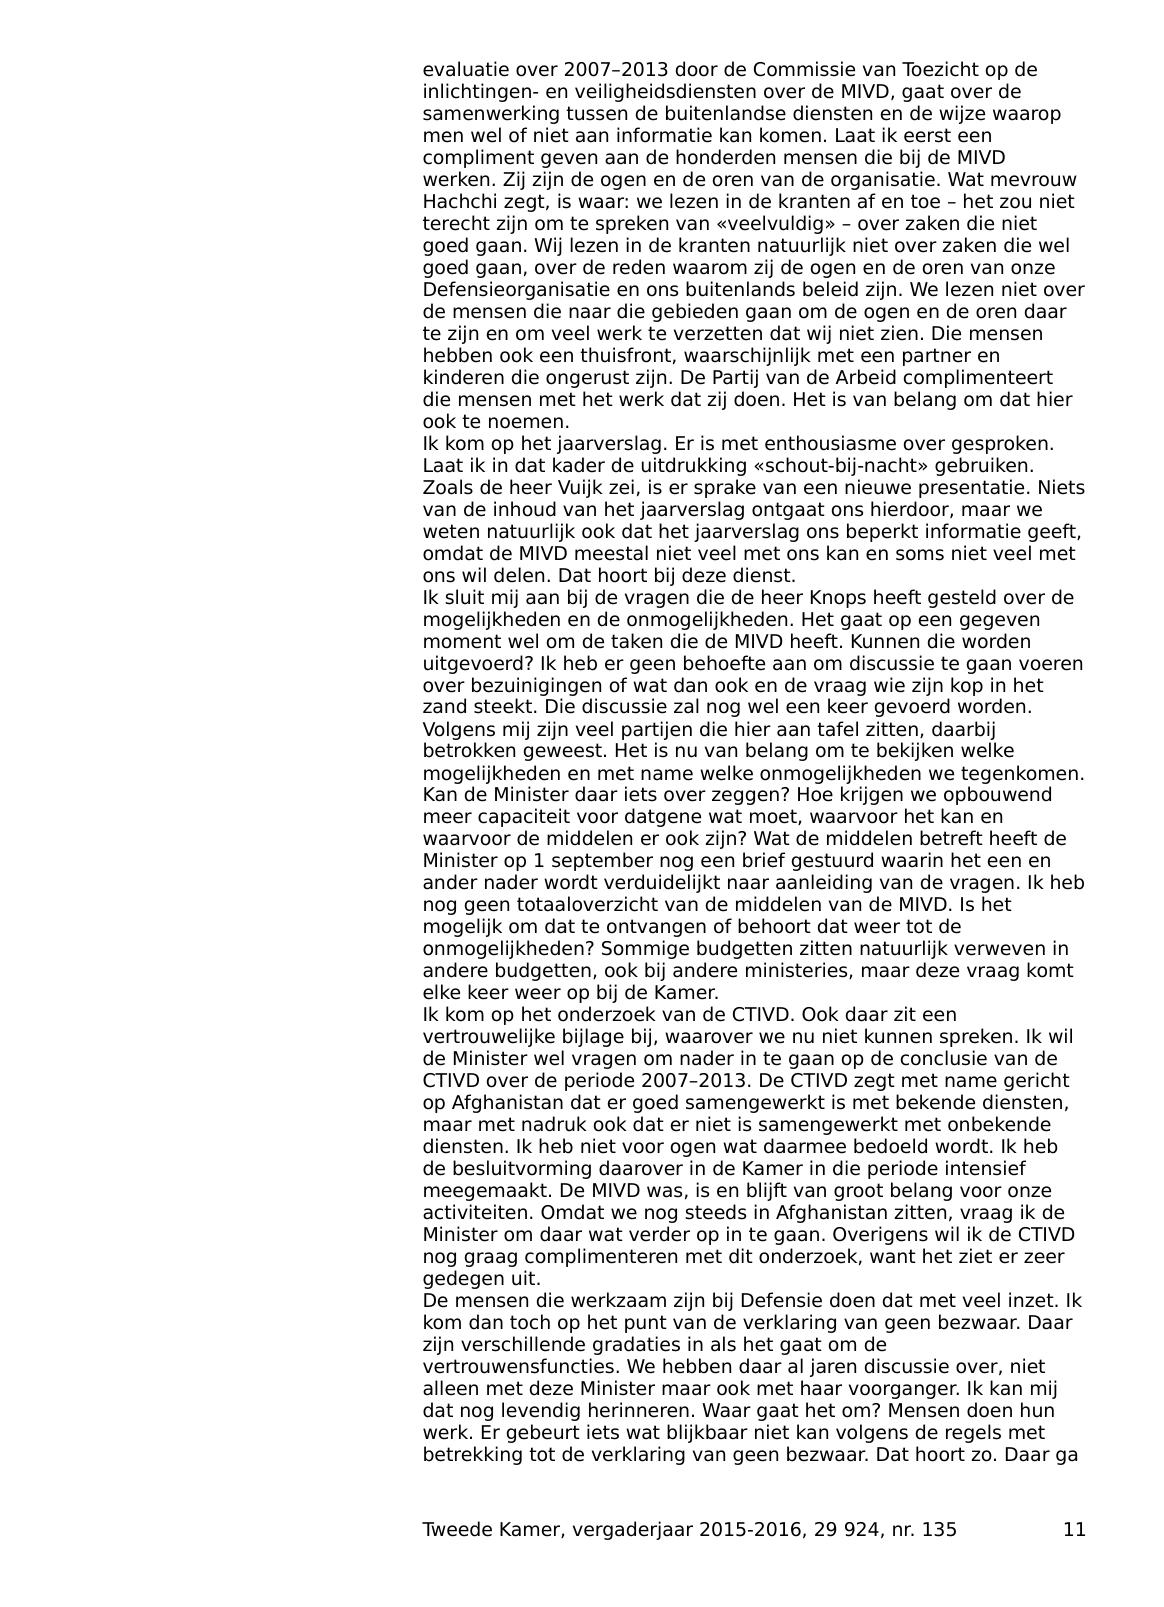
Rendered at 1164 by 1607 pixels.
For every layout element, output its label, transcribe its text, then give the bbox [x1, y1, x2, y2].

text Ik kom op het onderzoek van de CTIVD. Ook daar zit een vertrouwelijke bijlage bij, waarover we nu niet kunnen spreken. Ik wil de Minister wel vragen om nader in te gaan op de conclusie van de CTIVD over de periode 2007–2013. De CTIVD zegt met name gericht op Afghanistan dat er goed samengewerkt is met bekende diensten, maar met nadruk ook dat er niet is samengewerkt met onbekende diensten. Ik heb niet voor ogen wat daarmee bedoeld wordt. Ik heb de besluitvorming daarover in de Kamer in die periode intensief meegemaakt. De MIVD was, is en blijft van groot belang voor onze activiteiten. Omdat we nog steeds in Afghanistan zitten, vraag ik de Minister om daar wat verder op in te gaan. Overigens wil ik de CTIVD nog graag complimenteren met dit onderzoek, want het ziet er zeer gedegen uit. [422, 1004, 1087, 1290]
text Ik sluit mij aan bij de vragen die de heer Knops heeft gesteld over de mogelijkheden en de onmogelijkheden. Het gaat op een gegeven moment wel om de taken die de MIVD heeft. Kunnen die worden uitgevoerd? Ik heb er geen behoefte aan om discussie te gaan voeren over bezuinigingen of wat dan ook en de vraag wie zijn kop in het zand steekt. Die discussie zal nog wel een keer gevoerd worden. Volgens mij zijn veel partijen die hier aan tafel zitten, daarbij betrokken geweest. Het is nu van belang om te bekijken welke mogelijkheden en met name welke onmogelijkheden we tegenkomen. Kan de Minister daar iets over zeggen? Hoe krijgen we opbouwend meer capaciteit voor datgene wat moet, waarvoor het kan en waarvoor de middelen er ook zijn? Wat de middelen betreft heeft de Minister op 1 september nog een brief gestuurd waarin het een en ander nader wordt verduidelijkt naar aanleiding van de vragen. Ik heb nog geen totaaloverzicht van de middelen van de MIVD. Is het mogelijk om dat te ontvangen of behoort dat weer tot de onmogelijkheden? Sommige budgetten zitten natuurlijk verweven in andere budgetten, ook bij andere ministeries, maar deze vraag komt elke keer weer op bij de Kamer. [422, 587, 1087, 1004]
text De mensen die werkzaam zijn bij Defensie doen dat met veel inzet. Ik kom dan toch op het punt van de verklaring van geen bezwaar. Daar zijn verschillende gradaties in als het gaat om de vertrouwensfuncties. We hebben daar al jaren discussie over, niet alleen met deze Minister maar ook met haar voorganger. Ik kan mij dat nog levendig herinneren. Waar gaat het om? Mensen doen hun werk. Er gebeurt iets wat blijkbaar niet kan volgens de regels met betrekking tot de verklaring van geen bezwaar. Dat hoort zo. Daar ga [422, 1290, 1087, 1466]
text evaluatie over 2007–2013 door de Commissie van Toezicht op de inlichtingen- en veiligheidsdiensten over de MIVD, gaat over de samenwerking tussen de buitenlandse diensten en de wijze waarop men wel of niet aan informatie kan komen. Laat ik eerst een compliment geven aan de honderden mensen die bij de MIVD werken. Zij zijn de ogen en de oren van de organisatie. Wat mevrouw Hachchi zegt, is waar: we lezen in de kranten af en toe – het zou niet terecht zijn om te spreken van «veelvuldig» – over zaken die niet goed gaan. Wij lezen in de kranten natuurlijk niet over zaken die wel goed gaan, over de reden waarom zij de ogen en de oren van onze Defensieorganisatie en ons buitenlands beleid zijn. We lezen niet over de mensen die naar die gebieden gaan om de ogen en de oren daar te zijn en om veel werk te verzetten dat wij niet zien. Die mensen hebben ook een thuisfront, waarschijnlijk met een partner en kinderen die ongerust zijn. De Partij van de Arbeid complimenteert die mensen met het werk dat zij doen. Het is van belang om dat hier ook te noemen. [422, 59, 1087, 433]
text Ik kom op het jaarverslag. Er is met enthousiasme over gesproken. Laat ik in dat kader de uitdrukking «schout-bij-nacht» gebruiken. Zoals de heer Vuijk zei, is er sprake van een nieuwe presentatie. Niets van de inhoud van het jaarverslag ontgaat ons hierdoor, maar we weten natuurlijk ook dat het jaarverslag ons beperkt informatie geeft, omdat de MIVD meestal niet veel met ons kan en soms niet veel met ons wil delen. Dat hoort bij deze dienst. [422, 433, 1087, 587]
